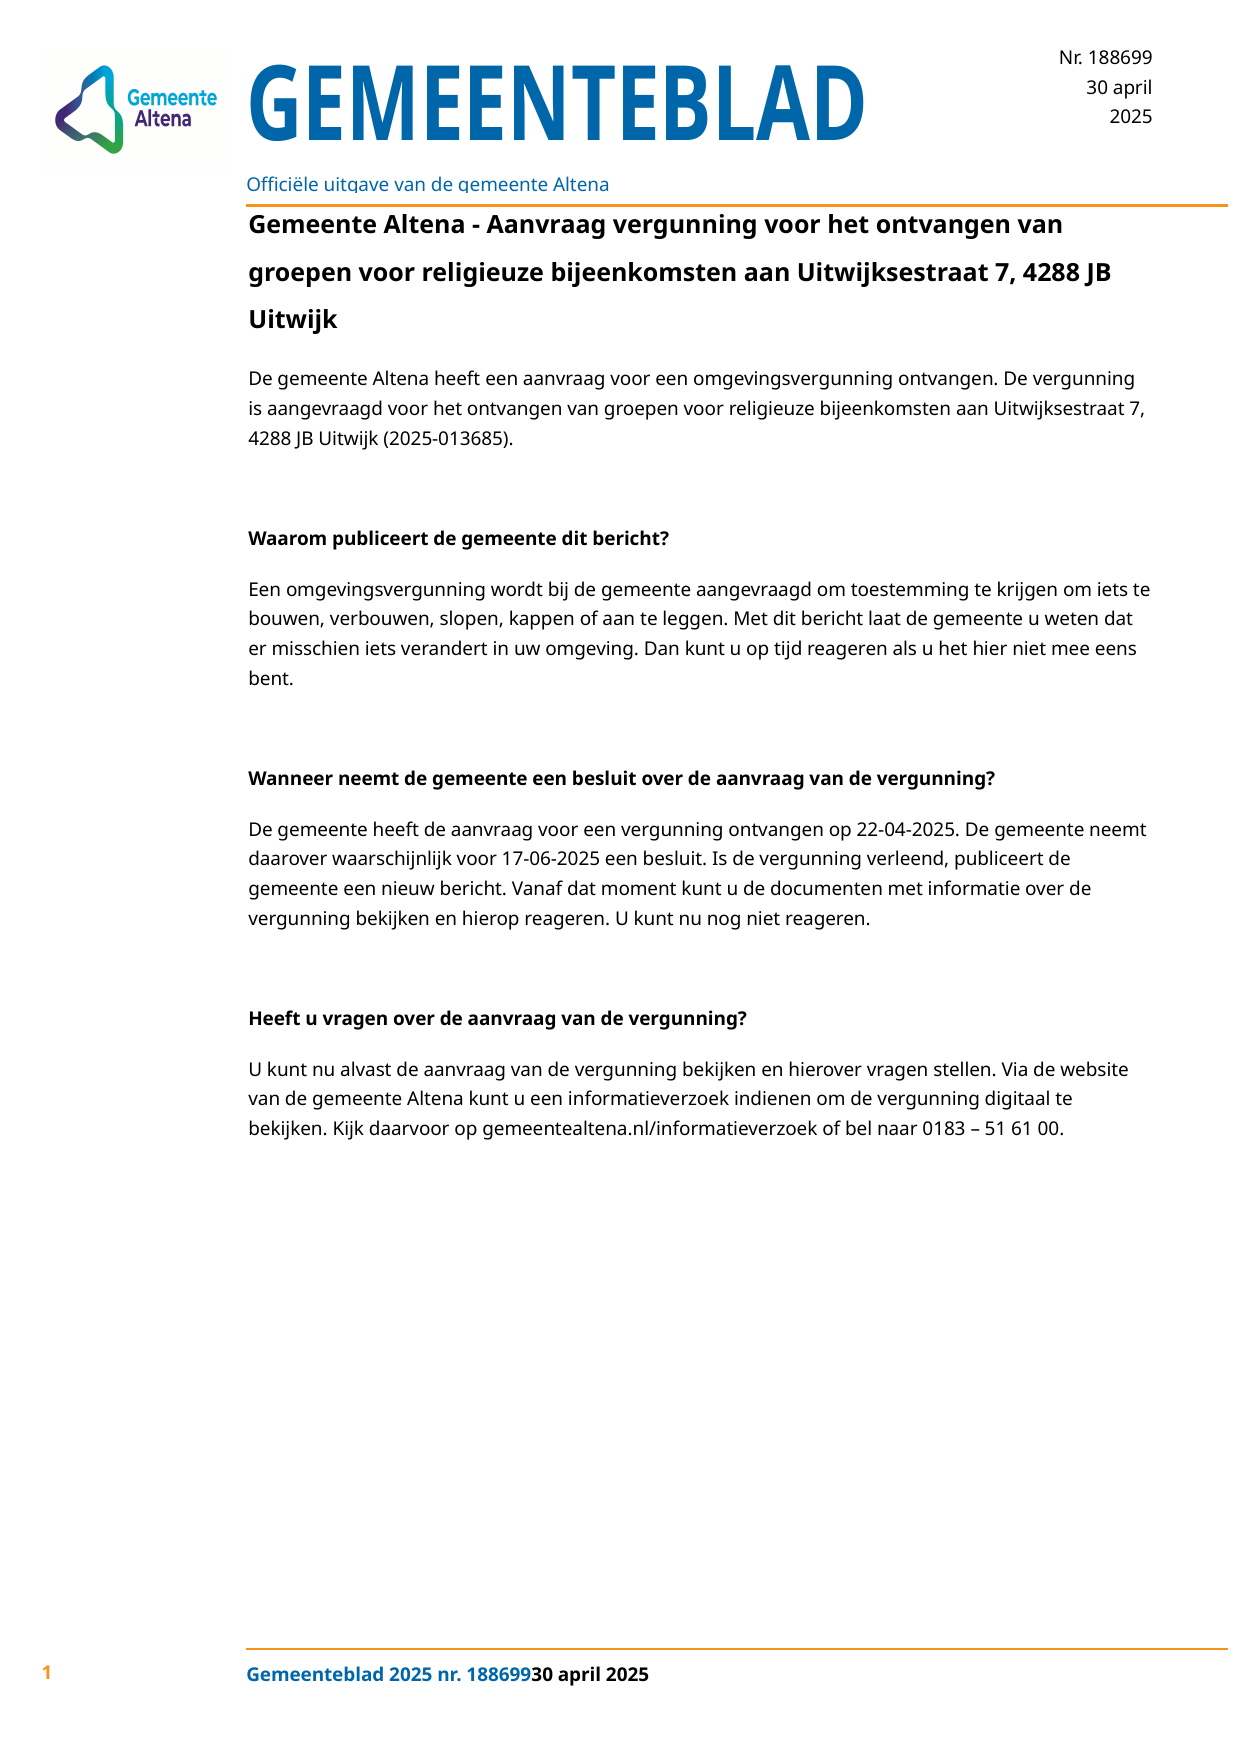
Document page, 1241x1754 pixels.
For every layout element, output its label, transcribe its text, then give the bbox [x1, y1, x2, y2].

text Een omgevingsvergunning wordt bij de gemeente aangevraagd om toestemming te krijgen om iets te bouwen, verbouwen, slopen, kappen of aan te leggen. Met dit bericht laat de gemeente u weten dat er misschien iets verandert in uw omgeving. Dan kunt u op tijd reageren als u het hier niet mee eens bent. [248, 576, 1152, 690]
text Waarom publiceert de gemeente dit bericht? [248, 526, 1152, 551]
text U kunt nu alvast de aanvraag van de vergunning bekijken en hierover vragen stellen. Via de website van de gemeente Altena kunt u een informatieverzoek indienen om de vergunning digitaal te bekijken. Kijk daarvoor op gemeentealtena.nl/informatieverzoek of bel naar 0183 – 51 61 00. [248, 1056, 1152, 1141]
text De gemeente heeft de aanvraag voor een vergunning ontvangen op 22-04-2025. De gemeente neemt daarover waarschijnlijk voor 17-06-2025 een besluit. Is de vergunning verleend, publiceert de gemeente een nieuw bericht. Vanaf dat moment kunt u de documenten met informatie over de vergunning bekijken en hierop reageren. U kunt nu nog niet reageren. [248, 816, 1152, 930]
text Wanneer neemt de gemeente een besluit over de aanvraag van de vergunning? [248, 766, 1152, 791]
text Gemeente Altena - Aanvraag vergunning voor het ontvangen van groepen voor religieuze bijeenkomsten aan Uitwijksestraat 7, 4288 JB Uitwijk [248, 207, 1152, 336]
text De gemeente Altena heeft een aanvraag voor een omgevingsvergunning ontvangen. De vergunning is aangevraagd voor het ontvangen van groepen voor religieuze bijeenkomsten aan Uitwijksestraat 7, 4288 JB Uitwijk (2025-013685). [248, 366, 1152, 450]
text Heeft u vragen over de aanvraag van de vergunning? [248, 1006, 1152, 1031]
picture [41, 47, 231, 172]
